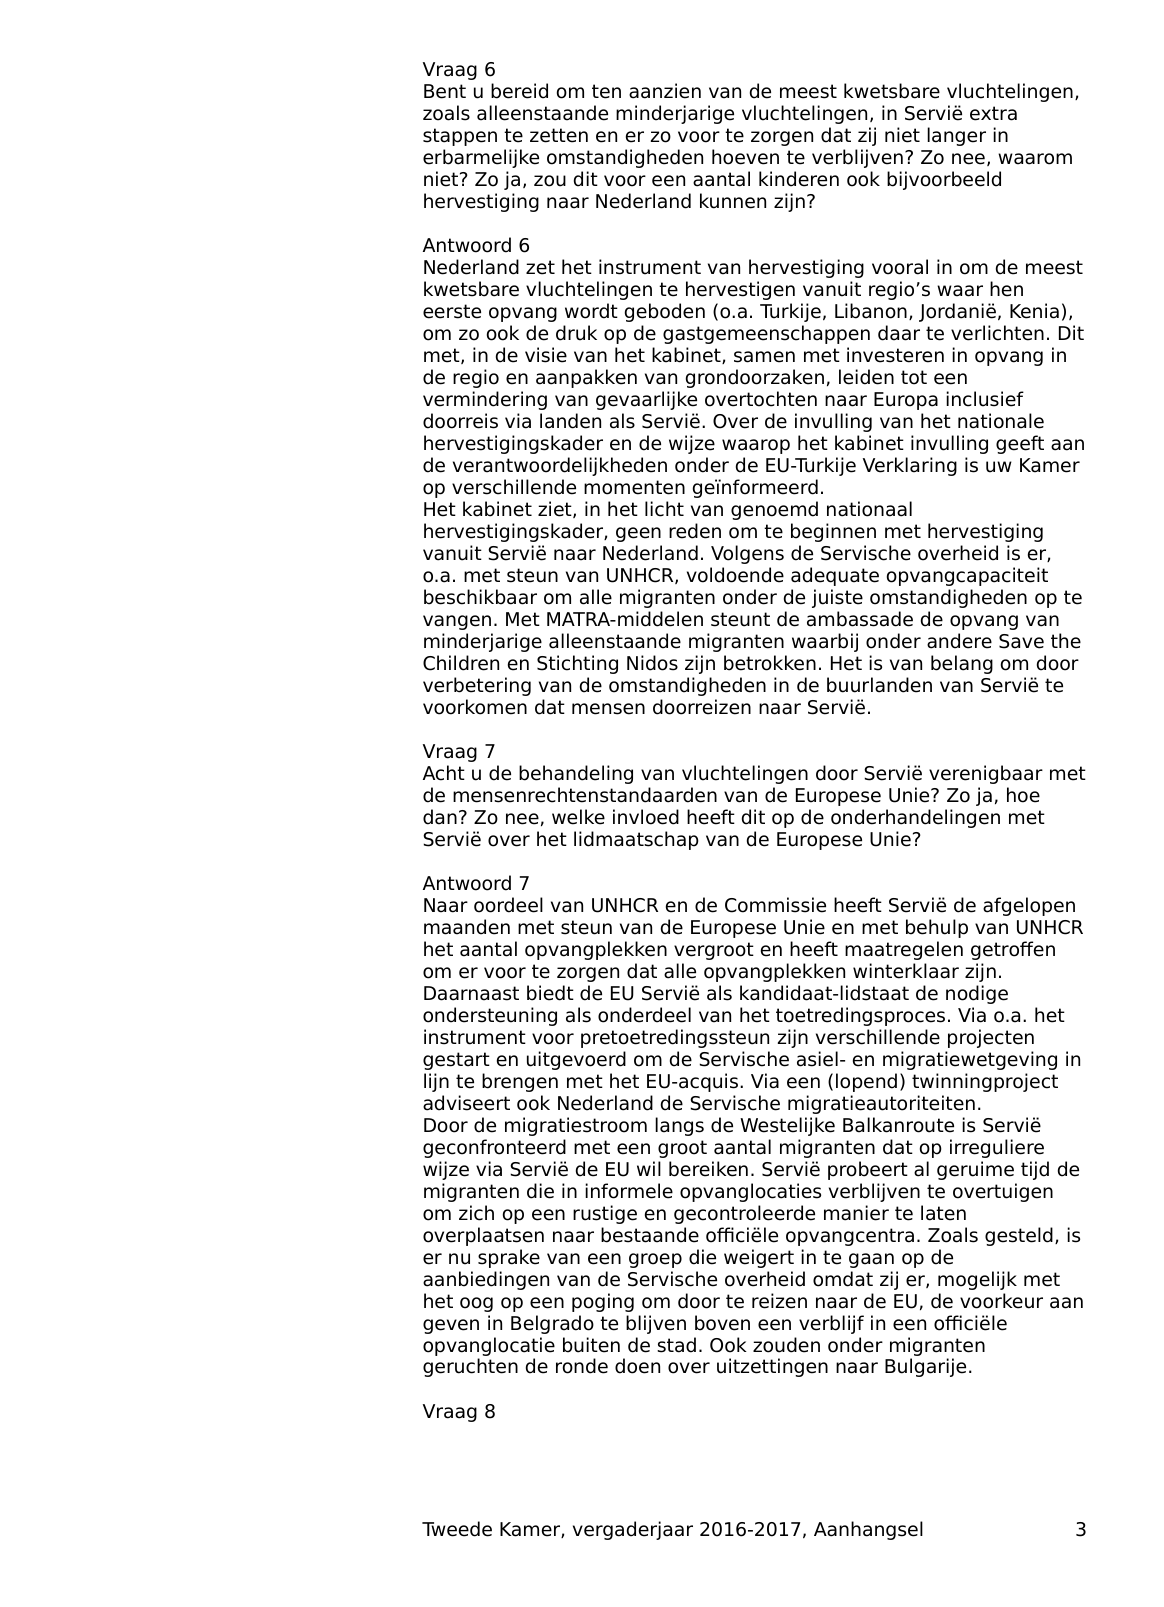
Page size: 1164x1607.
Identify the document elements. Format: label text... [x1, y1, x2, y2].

text Vraag 6 [422, 59, 1087, 81]
text Vraag 8 [422, 1401, 1087, 1423]
text Acht u de behandeling van vluchtelingen door Servië verenigbaar met de mensenrechtenstandaarden van de Europese Unie? Zo ja, hoe dan? Zo nee, welke invloed heeft dit op de onderhandelingen met Servië over het lidmaatschap van de Europese Unie? [422, 763, 1087, 851]
text Door de migratiestroom langs de Westelijke Balkanroute is Servië geconfronteerd met een groot aantal migranten dat op irreguliere wijze via Servië de EU wil bereiken. Servië probeert al geruime tijd de migranten die in informele opvanglocaties verblijven te overtuigen om zich op een rustige en gecontroleerde manier te laten overplaatsen naar bestaande officiële opvangcentra. Zoals gesteld, is er nu sprake van een groep die weigert in te gaan op de aanbiedingen van de Servische overheid omdat zij er, mogelijk met het oog op een poging om door te reizen naar de EU, de voorkeur aan geven in Belgrado te blijven boven een verblijf in een officiële opvanglocatie buiten de stad. Ook zouden onder migranten geruchten de ronde doen over uitzettingen naar Bulgarije. [422, 1115, 1087, 1378]
text Vraag 7 [422, 741, 1087, 763]
text Bent u bereid om ten aanzien van de meest kwetsbare vluchtelingen, zoals alleenstaande minderjarige vluchtelingen, in Servië extra stappen te zetten en er zo voor te zorgen dat zij niet langer in erbarmelijke omstandigheden hoeven te verblijven? Zo nee, waarom niet? Zo ja, zou dit voor een aantal kinderen ook bijvoorbeeld hervestiging naar Nederland kunnen zijn? [422, 81, 1087, 213]
text Antwoord 6 [422, 235, 1087, 257]
text Het kabinet ziet, in het licht van genoemd nationaal hervestigingskader, geen reden om te beginnen met hervestiging vanuit Servië naar Nederland. Volgens de Servische overheid is er, o.a. met steun van UNHCR, voldoende adequate opvangcapaciteit beschikbaar om alle migranten onder de juiste omstandigheden op te vangen. Met MATRA-middelen steunt de ambassade de opvang van minderjarige alleenstaande migranten waarbij onder andere Save the Children en Stichting Nidos zijn betrokken. Het is van belang om door verbetering van de omstandigheden in de buurlanden van Servië te voorkomen dat mensen doorreizen naar Servië. [422, 499, 1087, 719]
text Naar oordeel van UNHCR en de Commissie heeft Servië de afgelopen maanden met steun van de Europese Unie en met behulp van UNHCR het aantal opvangplekken vergroot en heeft maatregelen getroffen om er voor te zorgen dat alle opvangplekken winterklaar zijn. Daarnaast biedt de EU Servië als kandidaat-lidstaat de nodige ondersteuning als onderdeel van het toetredingsproces. Via o.a. het instrument voor pretoetredingssteun zijn verschillende projecten gestart en uitgevoerd om de Servische asiel- en migratiewetgeving in lijn te brengen met het EU-acquis. Via een (lopend) twinningproject adviseert ook Nederland de Servische migratieautoriteiten. [422, 895, 1087, 1115]
text Nederland zet het instrument van hervestiging vooral in om de meest kwetsbare vluchtelingen te hervestigen vanuit regio’s waar hen eerste opvang wordt geboden (o.a. Turkije, Libanon, Jordanië, Kenia), om zo ook de druk op de gastgemeenschappen daar te verlichten. Dit met, in de visie van het kabinet, samen met investeren in opvang in de regio en aanpakken van grondoorzaken, leiden tot een vermindering van gevaarlijke overtochten naar Europa inclusief doorreis via landen als Servië. Over de invulling van het nationale hervestigingskader en de wijze waarop het kabinet invulling geeft aan de verantwoordelijkheden onder de EU-Turkije Verklaring is uw Kamer op verschillende momenten geïnformeerd. [422, 257, 1087, 499]
text Antwoord 7 [422, 873, 1087, 895]
